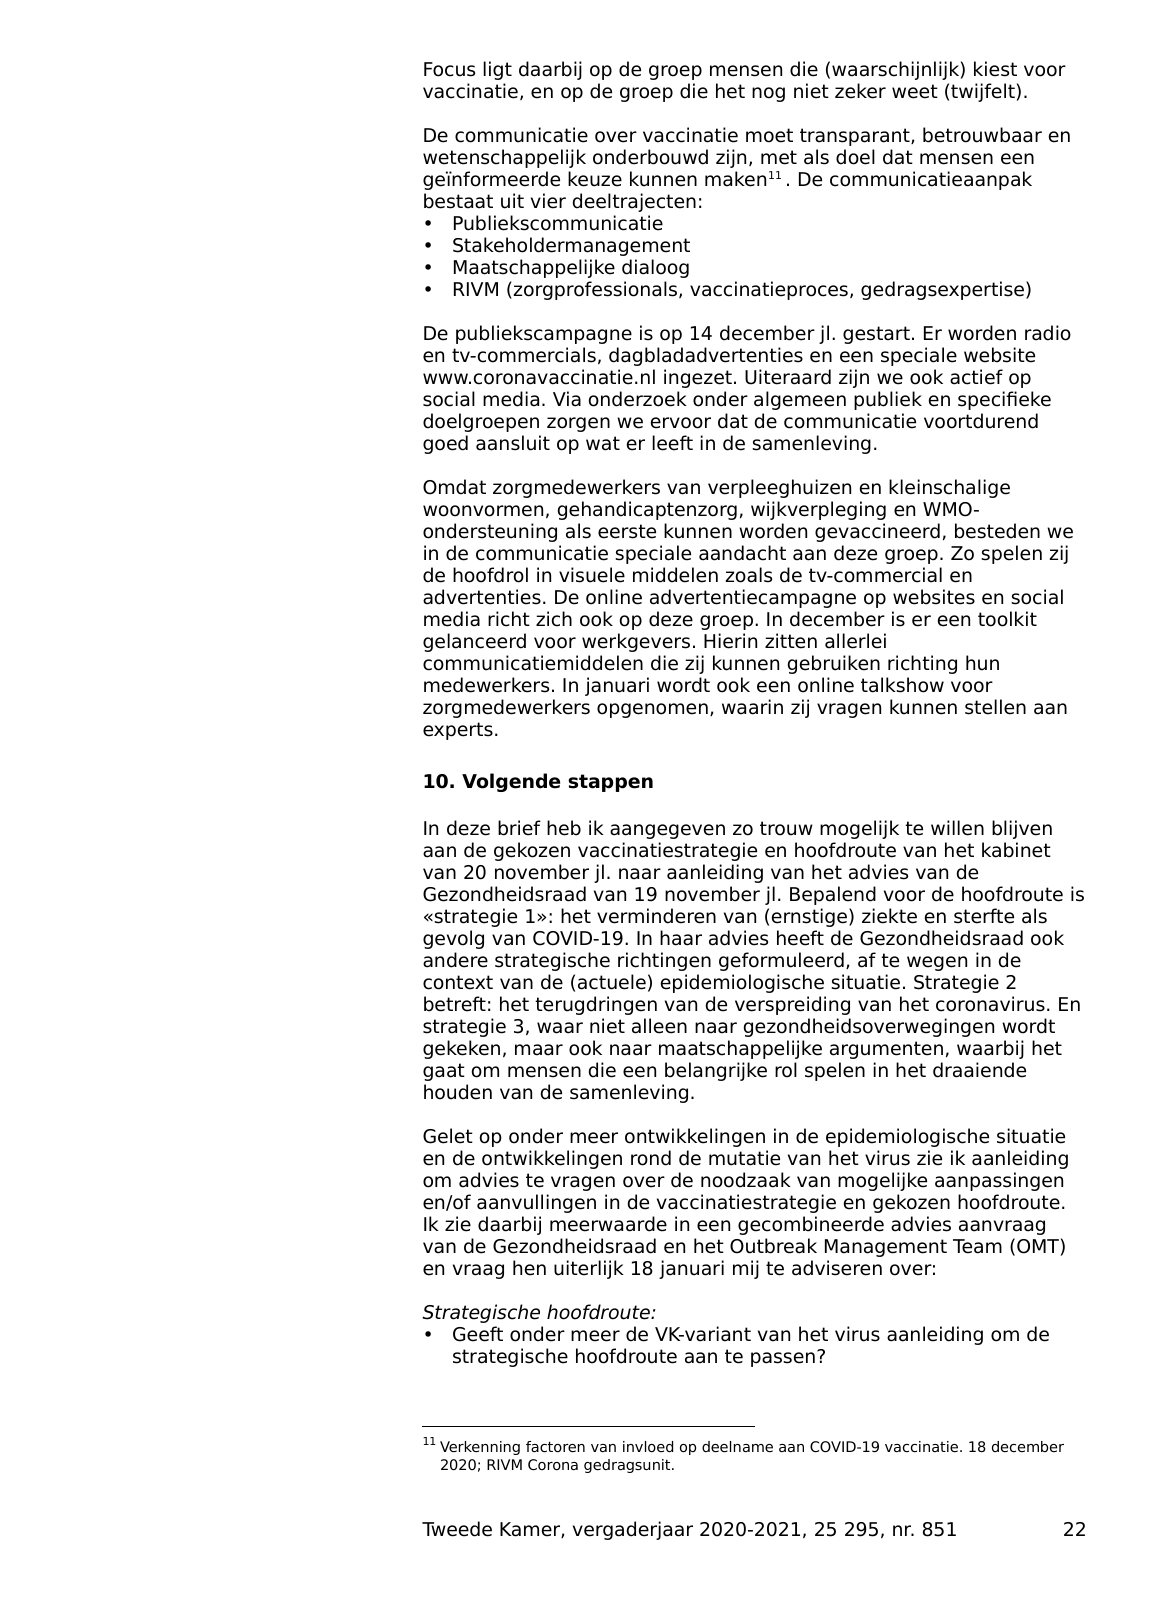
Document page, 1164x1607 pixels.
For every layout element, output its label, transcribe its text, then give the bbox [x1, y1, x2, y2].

text Verkenning factoren van invloed op deelname aan COVID-19 vaccinatie. 18 december 2020; RIVM Corona gedragsunit. [422, 1435, 1087, 1474]
text In deze brief heb ik aangegeven zo trouw mogelijk te willen blijven aan de gekozen vaccinatiestrategie en hoofdroute van het kabinet van 20 november jl. naar aanleiding van het advies van de Gezondheidsraad van 19 november jl. Bepalend voor de hoofdroute is «strategie 1»: het verminderen van (ernstige) ziekte en sterfte als gevolg van COVID-19. In haar advies heeft de Gezondheidsraad ook andere strategische richtingen geformuleerd, af te wegen in de context van de (actuele) epidemiologische situatie. Strategie 2 betreft: het terugdringen van de verspreiding van het coronavirus. En strategie 3, waar niet alleen naar gezondheidsoverwegingen wordt gekeken, maar ook naar maatschappelijke argumenten, waarbij het gaat om mensen die een belangrijke rol spelen in het draaiende houden van de samenleving. [422, 818, 1087, 1104]
text • Stakeholdermanagement [422, 235, 1087, 257]
text • Publiekscommunicatie [422, 213, 1087, 235]
text Focus ligt daarbij op de groep mensen die (waarschijnlijk) kiest voor vaccinatie, en op de groep die het nog niet zeker weet (twijfelt). [422, 59, 1087, 103]
text De communicatie over vaccinatie moet transparant, betrouwbaar en wetenschappelijk onderbouwd zijn, met als doel dat mensen een geïnformeerde keuze kunnen maken. De communicatieaanpak bestaat uit vier deeltrajecten: [422, 125, 1087, 213]
text Strategische hoofdroute: [422, 1302, 1087, 1324]
text De publiekscampagne is op 14 december jl. gestart. Er worden radio en tv-commercials, dagbladadvertenties en een speciale website www.coronavaccinatie.nl ingezet. Uiteraard zijn we ook actief op social media. Via onderzoek onder algemeen publiek en specifieke doelgroepen zorgen we ervoor dat de communicatie voortdurend goed aansluit op wat er leeft in de samenleving. [422, 323, 1087, 455]
text Gelet op onder meer ontwikkelingen in de epidemiologische situatie en de ontwikkelingen rond de mutatie van het virus zie ik aanleiding om advies te vragen over de noodzaak van mogelijke aanpassingen en/of aanvullingen in de vaccinatiestrategie en gekozen hoofdroute. Ik zie daarbij meerwaarde in een gecombineerde advies aanvraag van de Gezondheidsraad en het Outbreak Management Team (OMT) en vraag hen uiterlijk 18 januari mij te adviseren over: [422, 1126, 1087, 1280]
text Omdat zorgmedewerkers van verpleeghuizen en kleinschalige woonvormen, gehandicaptenzorg, wijkverpleging en WMO-ondersteuning als eerste kunnen worden gevaccineerd, besteden we in de communicatie speciale aandacht aan deze groep. Zo spelen zij de hoofdrol in visuele middelen zoals de tv-commercial en advertenties. De online advertentiecampagne op websites en social media richt zich ook op deze groep. In december is er een toolkit gelanceerd voor werkgevers. Hierin zitten allerlei communicatiemiddelen die zij kunnen gebruiken richting hun medewerkers. In januari wordt ook een online talkshow voor zorgmedewerkers opgenomen, waarin zij vragen kunnen stellen aan experts. [422, 477, 1087, 741]
text • Geeft onder meer de VK-variant van het virus aanleiding om de strategische hoofdroute aan te passen? [422, 1324, 1087, 1368]
text • RIVM (zorgprofessionals, vaccinatieproces, gedragsexpertise) [422, 279, 1087, 301]
text • Maatschappelijke dialoog [422, 257, 1087, 279]
subtitle 10. Volgende stappen [422, 771, 1087, 793]
